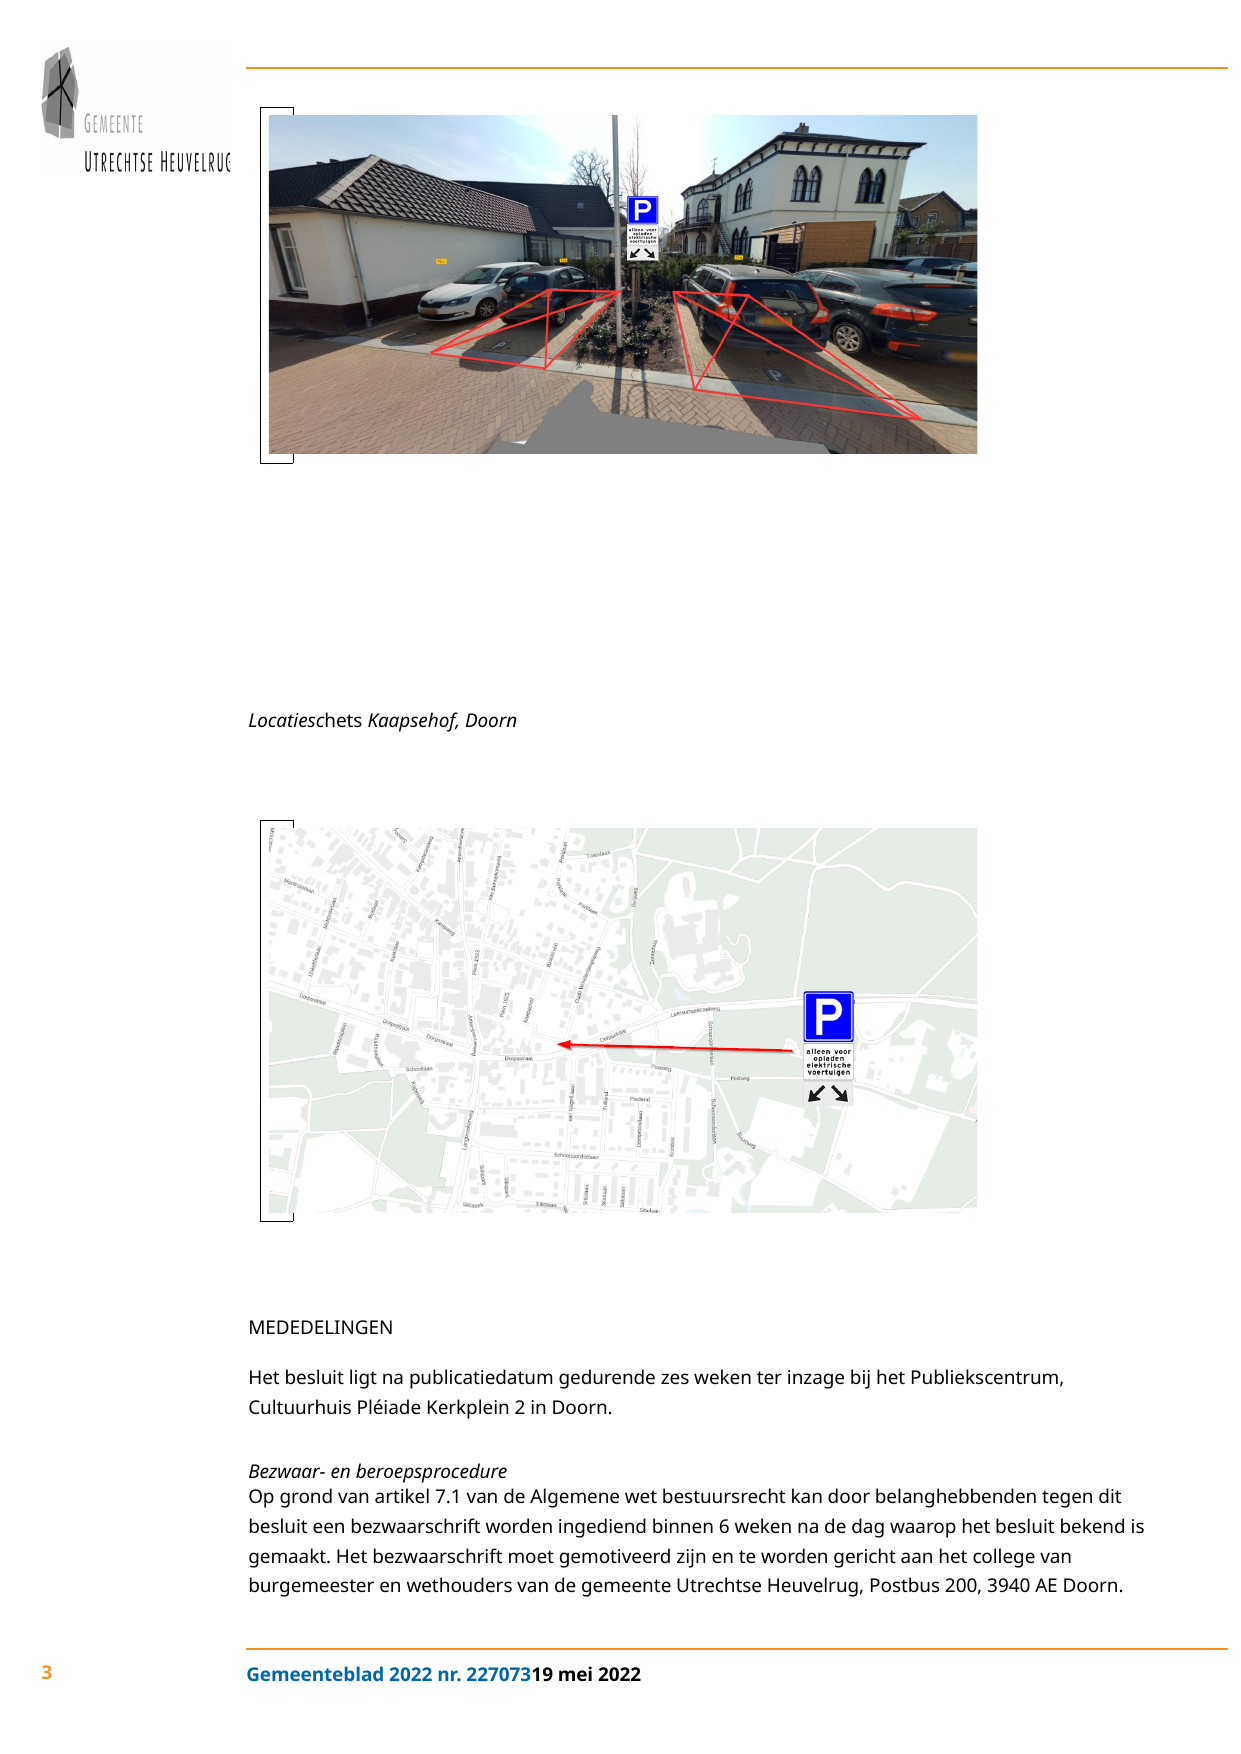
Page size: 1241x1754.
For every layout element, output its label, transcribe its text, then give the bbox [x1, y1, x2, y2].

picture [268, 115, 978, 454]
picture [41, 47, 231, 172]
text Bezwaar- en beroepsprocedure [248, 1458, 1152, 1484]
picture [268, 828, 978, 1213]
text Op grond van artikel 7.1 van de Algemene wet bestuursrecht kan door belanghebbenden tegen dit besluit een bezwaarschrift worden ingediend binnen 6 weken na de dag waarop het besluit bekend is gemaakt. Het bezwaarschrift moet gemotiveerd zijn en te worden gericht aan het college van burgemeester en wethouders van de gemeente Utrechtse Heuvelrug, Postbus 200, 3940 AE Doorn. [248, 1484, 1152, 1598]
text Locatieschets Kaapsehof, Doorn [248, 707, 1152, 733]
text MEDEDELINGEN [248, 1314, 1152, 1340]
text Het besluit ligt na publicatiedatum gedurende zes weken ter inzage bij het Publiekscentrum, Cultuurhuis Pléiade Kerkplein 2 in Doorn. [248, 1364, 1152, 1420]
